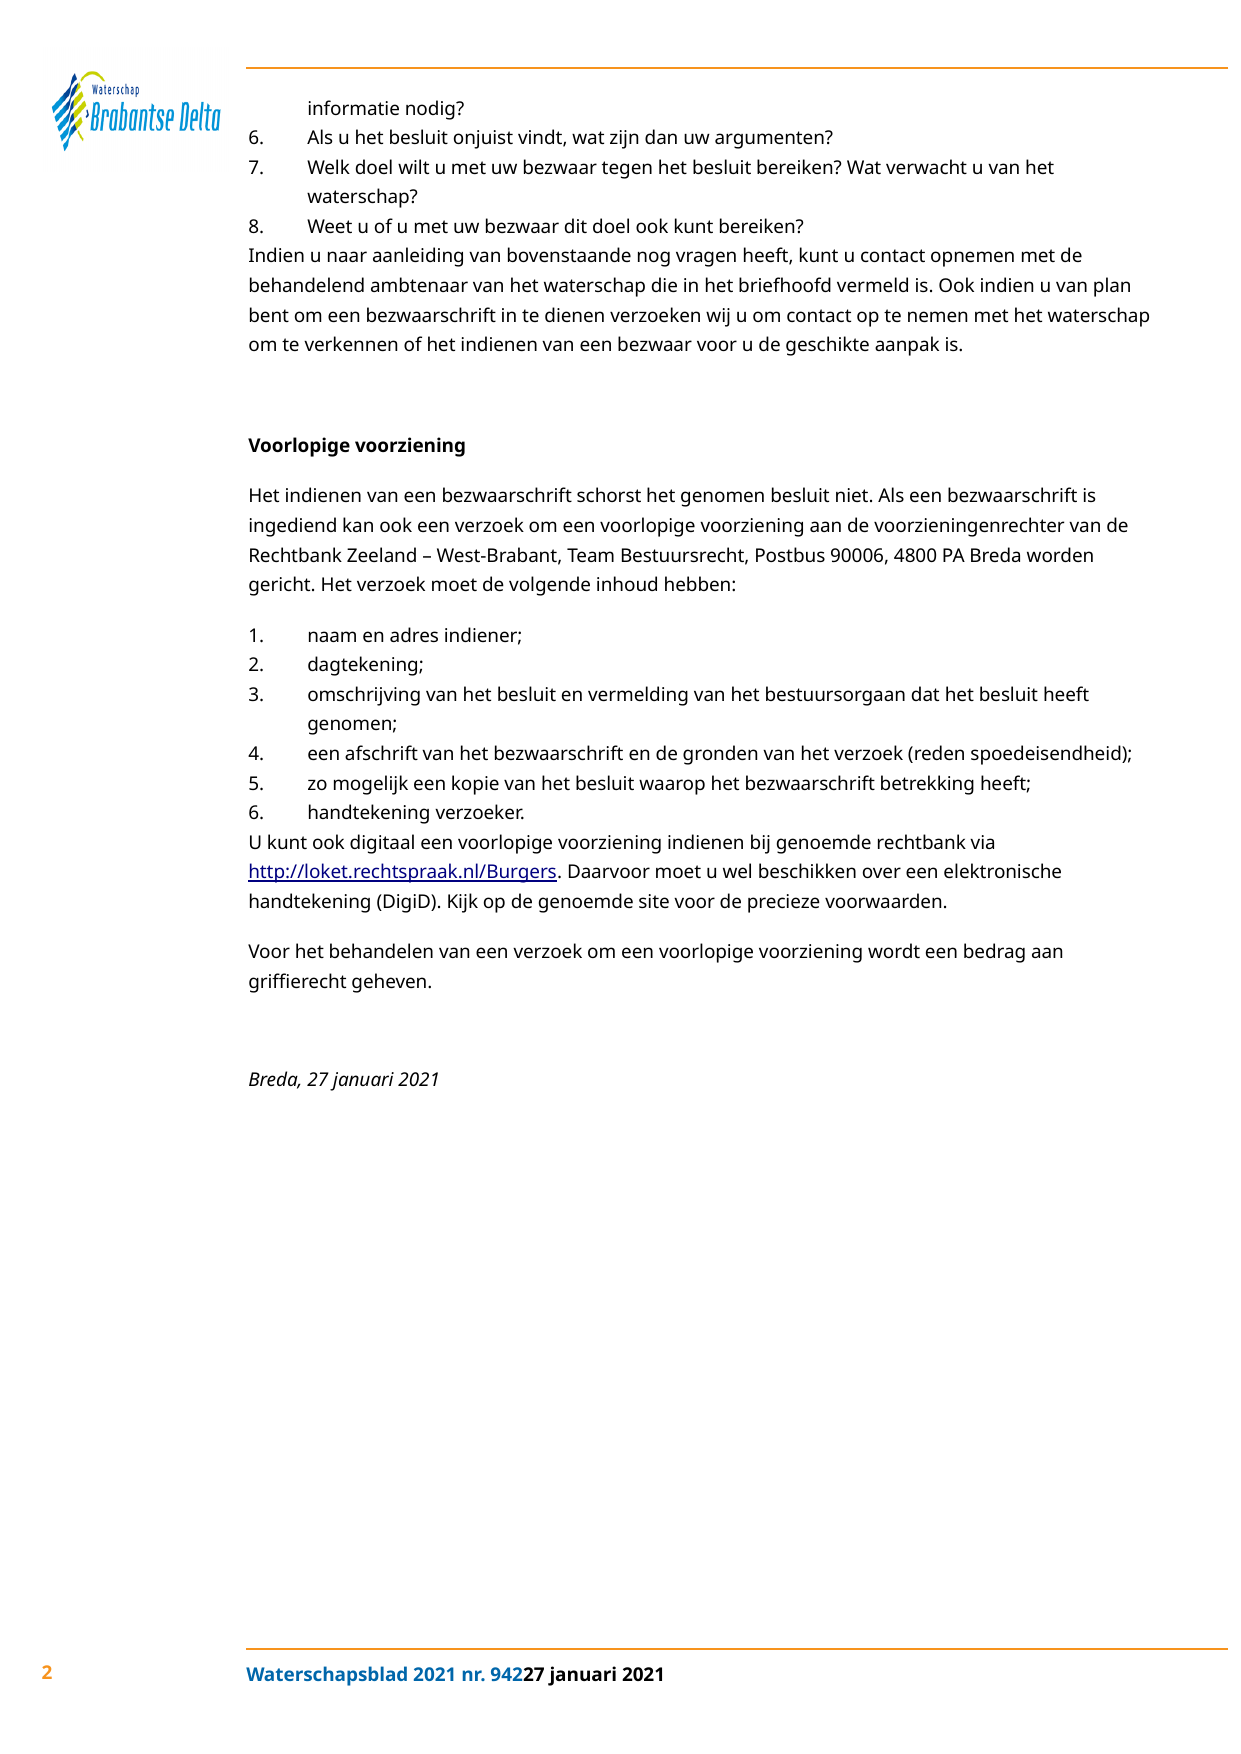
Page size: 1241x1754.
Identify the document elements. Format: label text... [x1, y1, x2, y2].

list Welk doel wilt u met uw bezwaar tegen het besluit bereiken? Wat verwacht u van het waterschap? [248, 154, 1152, 209]
list Als u het besluit onjuist vindt, wat zijn dan uw argumenten? [248, 124, 1152, 150]
list een afschrift van het bezwaarschrift en de gronden van het verzoek (reden spoedeisendheid); [248, 740, 1152, 766]
text U kunt ook digitaal een voorlopige voorziening indienen bij genoemde rechtbank via http://loket.rechtspraak.nl/Burgers. Daarvoor moet u wel beschikken over een elektronische handtekening (DigiD). Kijk op de genoemde site voor de precieze voorwaarden. [248, 829, 1152, 914]
list handtekening verzoeker. [248, 799, 1152, 825]
text Voorlopige voorziening [248, 432, 1152, 458]
list zo mogelijk een kopie van het besluit waarop het bezwaarschrift betrekking heeft; [248, 770, 1152, 796]
picture [41, 47, 231, 172]
text Voor het behandelen van een verzoek om een voorlopige voorziening wordt een bedrag aan griffierecht geheven. [248, 938, 1152, 994]
list dagtekening; [248, 651, 1152, 677]
list naam en adres indiener; [248, 622, 1152, 648]
text Indien u naar aanleiding van bovenstaande nog vragen heeft, kunt u contact opnemen met de behandelend ambtenaar van het waterschap die in het briefhoofd vermeld is. Ook indien u van plan bent om een bezwaarschrift in te dienen verzoeken wij u om contact op te nemen met het waterschap om te verkennen of het indienen van een bezwaar voor u de geschikte aanpak is. [248, 243, 1152, 357]
list informatie nodig? [248, 95, 1152, 121]
text Breda, 27 januari 2021 [248, 1066, 1152, 1092]
list omschrijving van het besluit en vermelding van het bestuursorgaan dat het besluit heeft genomen; [248, 681, 1152, 736]
text Het indienen van een bezwaarschrift schorst het genomen besluit niet. Als een bezwaarschrift is ingediend kan ook een verzoek om een voorlopige voorziening aan de voorzieningenrechter van de Rechtbank Zeeland – West-Brabant, Team Bestuursrecht, Postbus 90006, 4800 PA Breda worden gericht. Het verzoek moet de volgende inhoud hebben: [248, 483, 1152, 597]
list Weet u of u met uw bezwaar dit doel ook kunt bereiken? [248, 213, 1152, 239]
